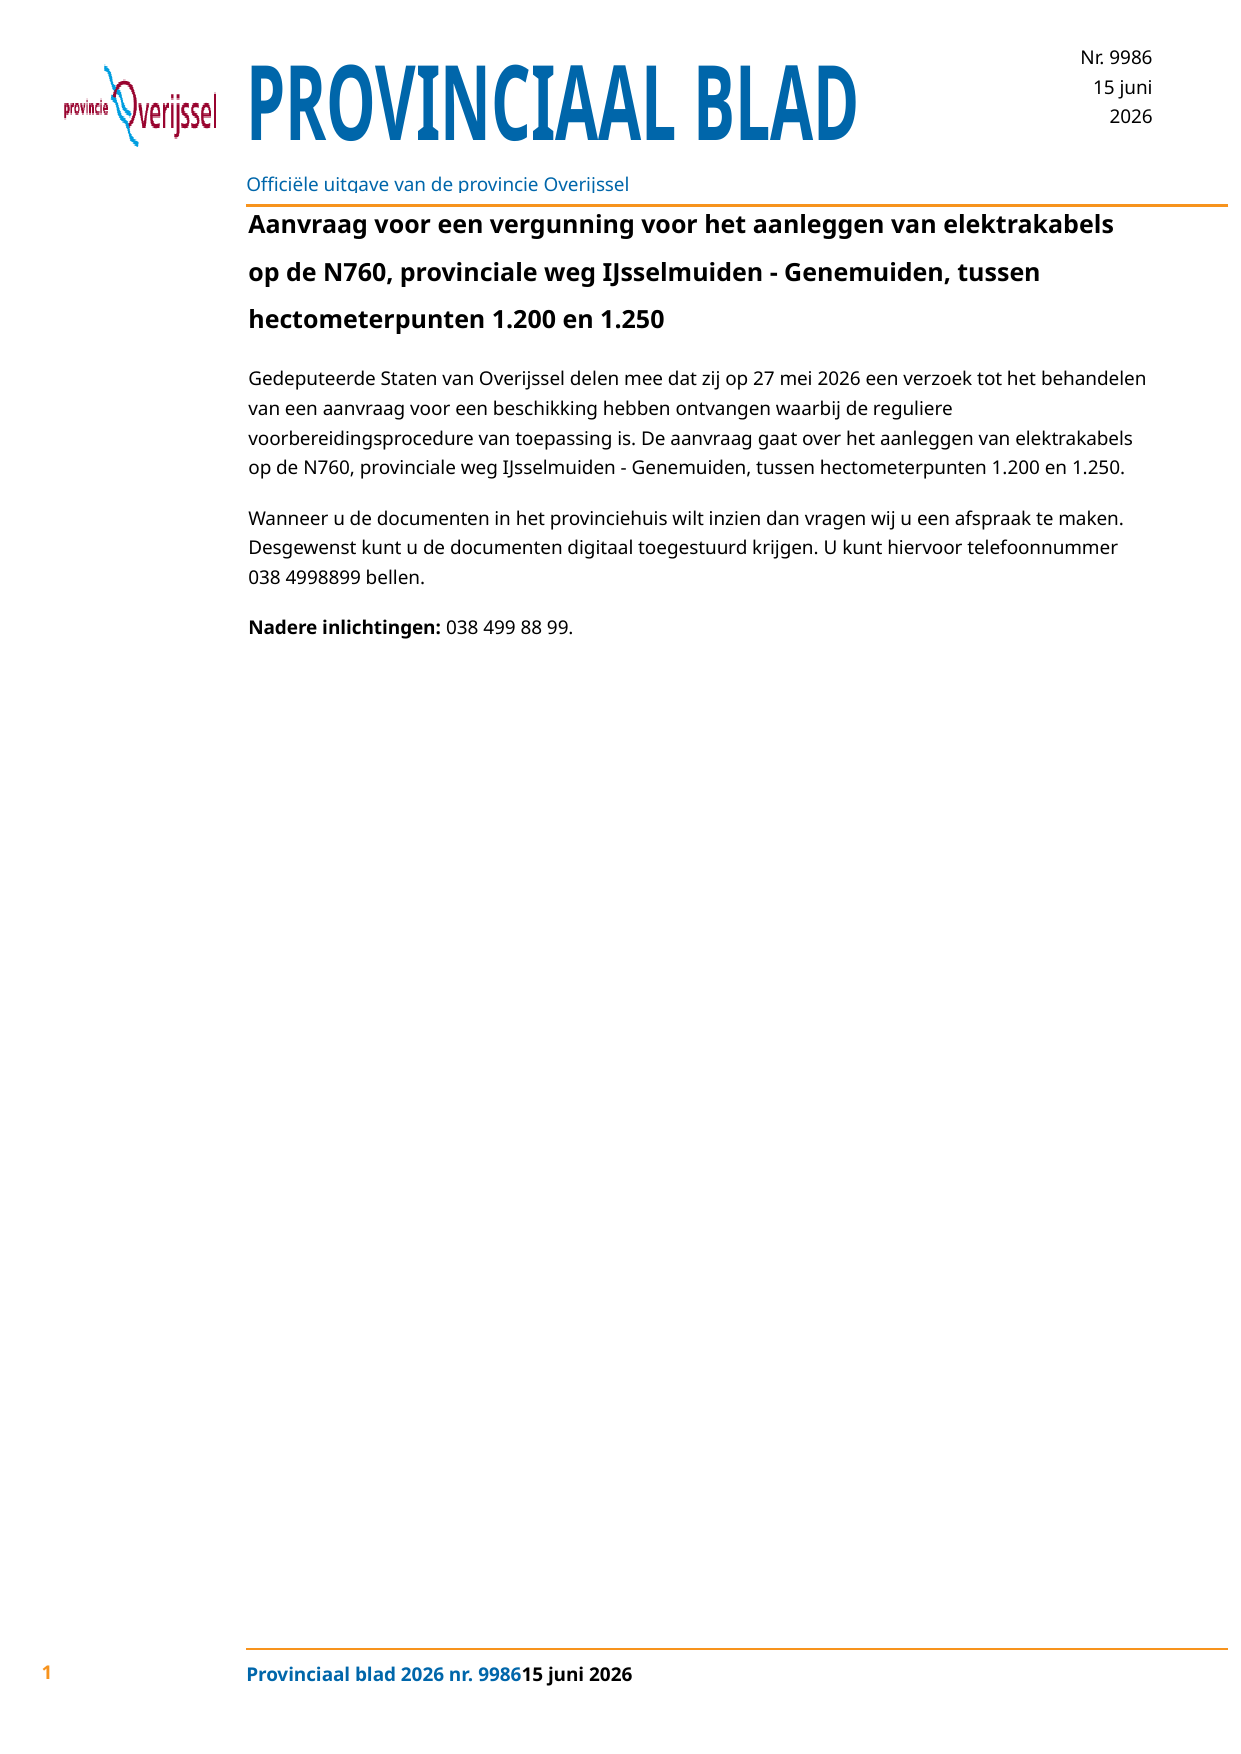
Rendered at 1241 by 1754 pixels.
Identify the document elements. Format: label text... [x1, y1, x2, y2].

text Aanvraag voor een vergunning voor het aanleggen van elektrakabels op de N760, provinciale weg IJsselmuiden - Genemuiden, tussen hectometerpunten 1.200 en 1.250 [248, 207, 1152, 336]
picture [41, 47, 231, 172]
text Gedeputeerde Staten van Overijssel delen mee dat zij op 27 mei 2026 een verzoek tot het behandelen van een aanvraag voor een beschikking hebben ontvangen waarbij de reguliere voorbereidingsprocedure van toepassing is. De aanvraag gaat over het aanleggen van elektrakabels op de N760, provinciale weg IJsselmuiden - Genemuiden, tussen hectometerpunten 1.200 en 1.250. [248, 366, 1152, 480]
text Wanneer u de documenten in het provinciehuis wilt inzien dan vragen wij u een afspraak te maken. Desgewenst kunt u de documenten digitaal toegestuurd krijgen. U kunt hiervoor telefoonnummer 038 4998899 bellen. [248, 505, 1152, 589]
text Nadere inlichtingen: 038 499 88 99. [248, 614, 1152, 640]
